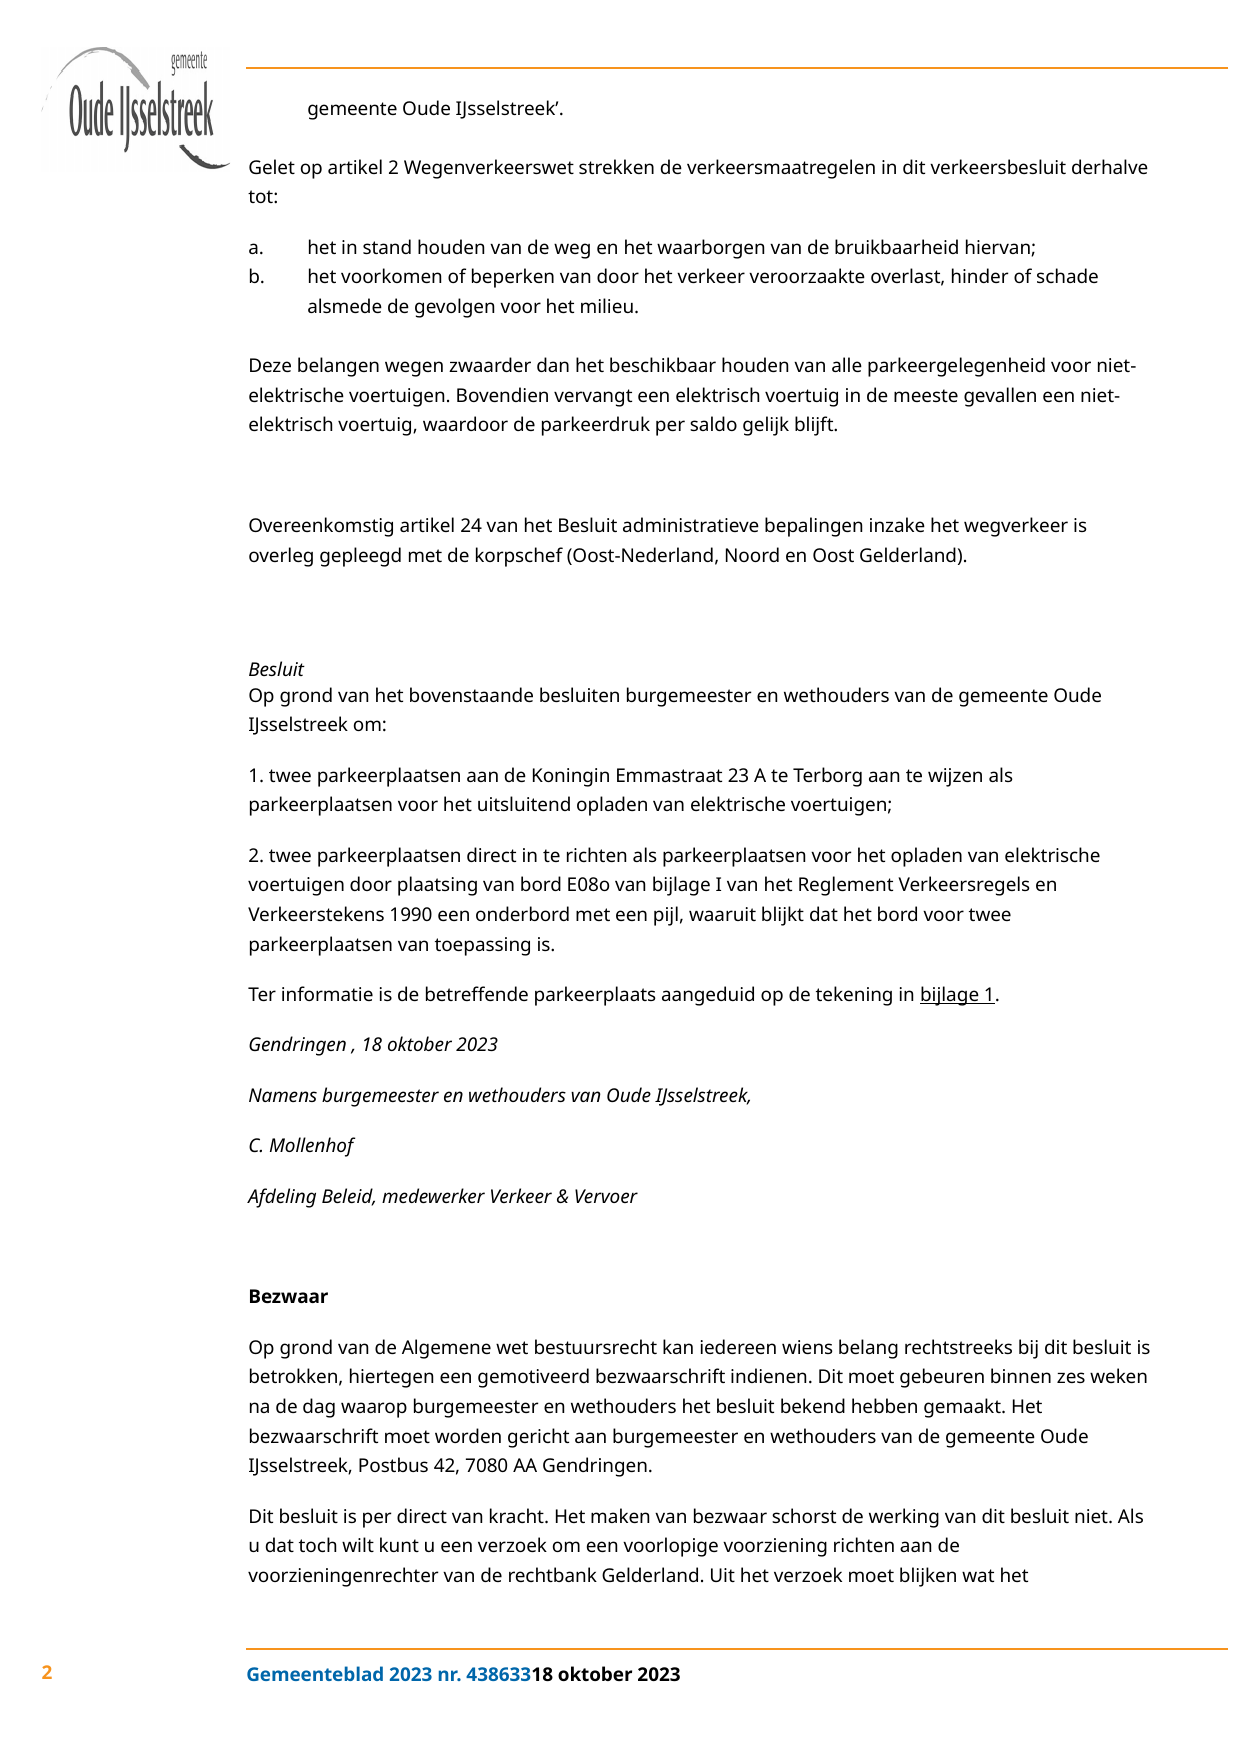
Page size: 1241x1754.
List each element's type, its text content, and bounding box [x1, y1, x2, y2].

text Gendringen , 18 oktober 2023 [248, 1032, 1152, 1057]
text 1. twee parkeerplaatsen aan de Koningin Emmastraat 23 A te Terborg aan te wijzen als parkeerplaatsen voor het uitsluitend opladen van elektrische voertuigen; [248, 762, 1152, 817]
text Afdeling Beleid, medewerker Verkeer & Vervoer [248, 1183, 1152, 1208]
picture [41, 47, 231, 172]
text 2. twee parkeerplaatsen direct in te richten als parkeerplaatsen voor het opladen van elektrische voertuigen door plaatsing van bord E08o van bijlage I van het Reglement Verkeersregels en Verkeerstekens 1990 een onderbord met een pijl, waaruit blijkt dat het bord voor twee parkeerplaatsen van toepassing is. [248, 842, 1152, 956]
text Deze belangen wegen zwaarder dan het beschikbaar houden van alle parkeergelegenheid voor niet-elektrische voertuigen. Bovendien vervangt een elektrisch voertuig in de meeste gevallen een niet-elektrisch voertuig, waardoor de parkeerdruk per saldo gelijk blijft. [248, 352, 1152, 437]
list gemeente Oude IJsselstreek’. [248, 95, 1152, 121]
list het in stand houden van de weg en het waarborgen van de bruikbaarheid hiervan; [248, 234, 1152, 260]
text Overeenkomstig artikel 24 van het Besluit administratieve bepalingen inzake het wegverkeer is overleg gepleegd met de korpschef (Oost-Nederland, Noord en Oost Gelderland). [248, 512, 1152, 568]
text Besluit [248, 656, 1152, 682]
text Op grond van het bovenstaande besluiten burgemeester en wethouders van de gemeente Oude IJsselstreek om: [248, 682, 1152, 737]
text Namens burgemeester en wethouders van Oude IJsselstreek, [248, 1082, 1152, 1108]
text Bezwaar [248, 1284, 1152, 1309]
list het voorkomen of beperken van door het verkeer veroorzaakte overlast, hinder of schade alsmede de gevolgen voor het milieu. [248, 263, 1152, 319]
text C. Mollenhof [248, 1132, 1152, 1158]
text Op grond van de Algemene wet bestuursrecht kan iedereen wiens belang rechtstreeks bij dit besluit is betrokken, hiertegen een gemotiveerd bezwaarschrift indienen. Dit moet gebeuren binnen zes weken na de dag waarop burgemeester en wethouders het besluit bekend hebben gemaakt. Het bezwaarschrift moet worden gericht aan burgemeester en wethouders van de gemeente Oude IJsselstreek, Postbus 42, 7080 AA Gendringen. [248, 1334, 1152, 1478]
text Dit besluit is per direct van kracht. Het maken van bezwaar schorst de werking van dit besluit niet. Als u dat toch wilt kunt u een verzoek om een voorlopige voorziening richten aan de voorzieningenrechter van de rechtbank Gelderland. Uit het verzoek moet blijken wat het [248, 1503, 1152, 1588]
text Ter informatie is de betreffende parkeerplaats aangeduid op de tekening in bijlage 1. [248, 981, 1152, 1007]
text Gelet op artikel 2 Wegenverkeerswet strekken de verkeersmaatregelen in dit verkeersbesluit derhalve tot: [248, 154, 1152, 209]
